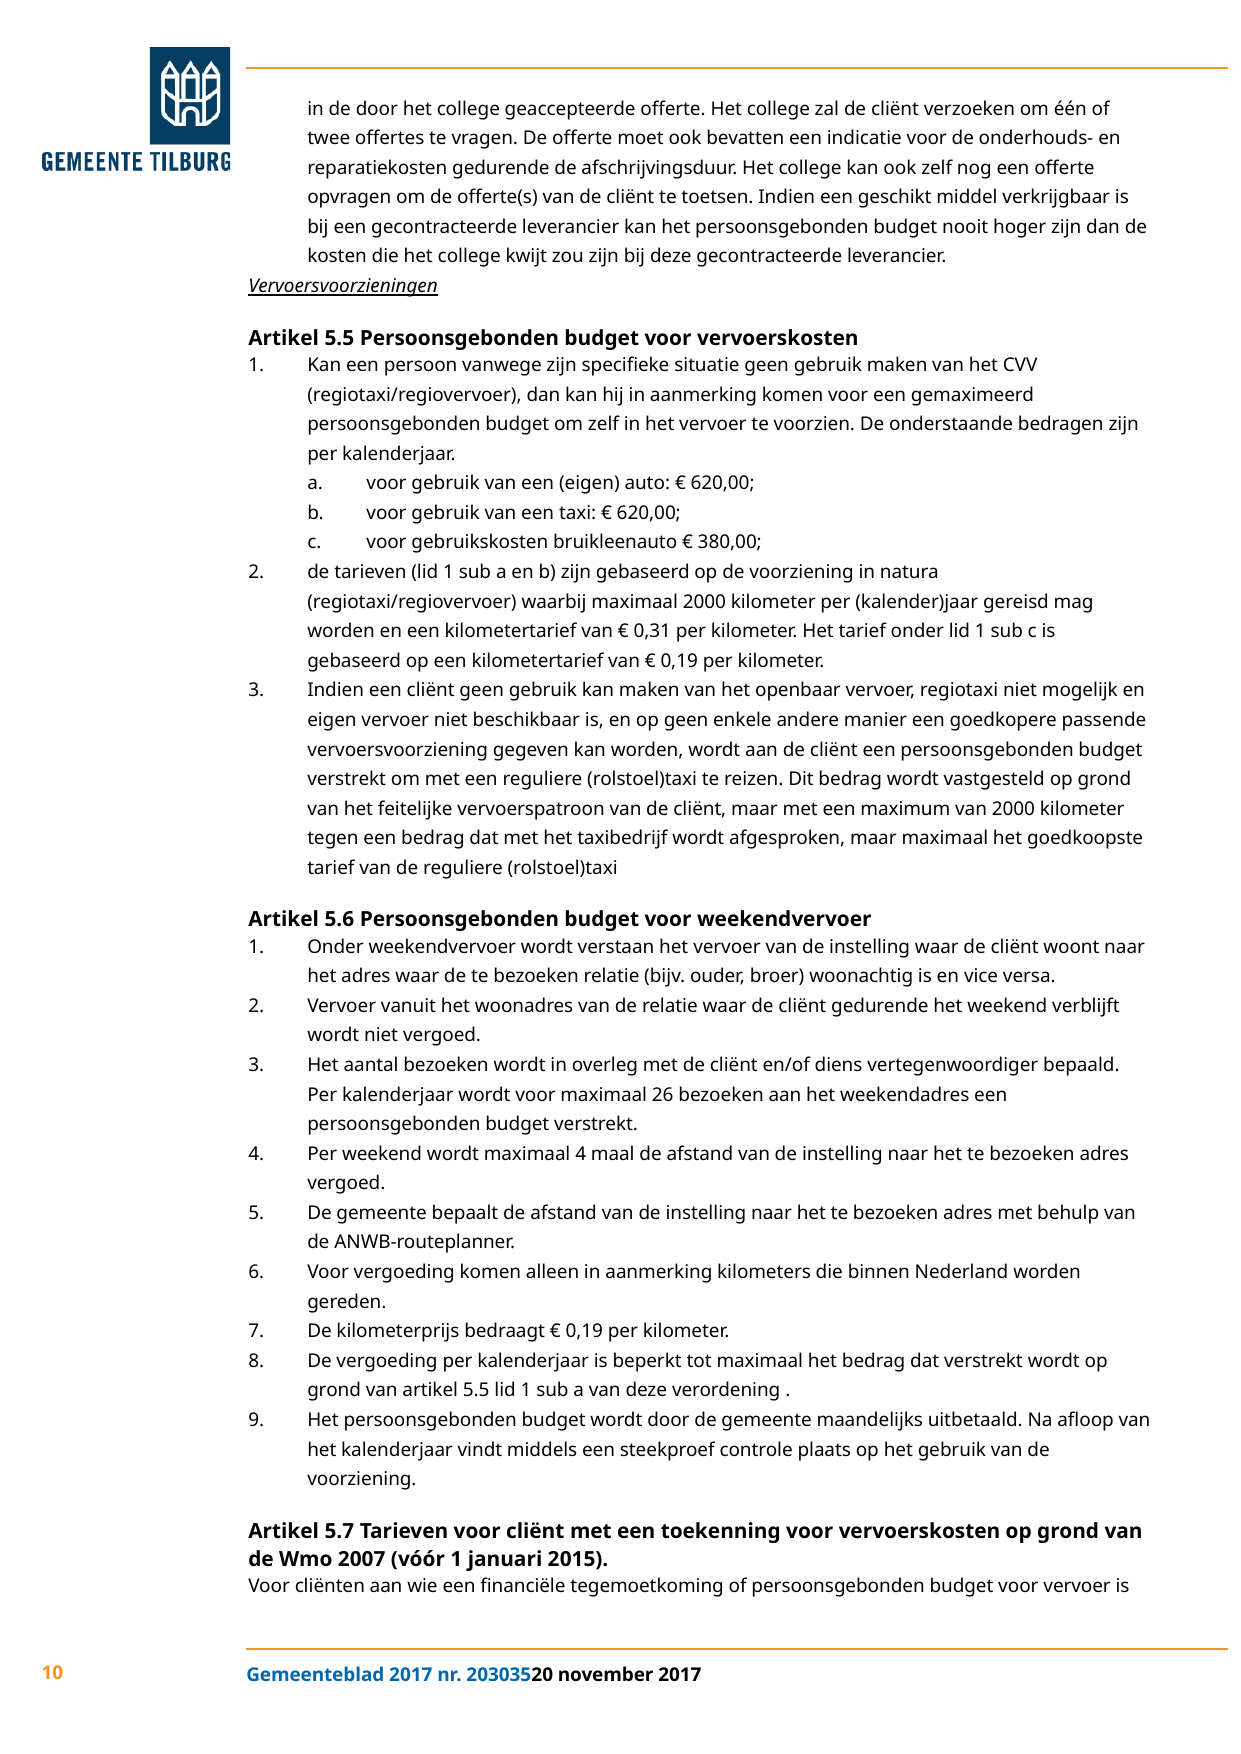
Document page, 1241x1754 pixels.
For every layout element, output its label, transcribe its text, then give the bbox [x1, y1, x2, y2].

list Het aantal bezoeken wordt in overleg met de cliënt en/of diens vertegenwoordiger bepaald. Per kalenderjaar wordt voor maximaal 26 bezoeken aan het weekendadres een persoonsgebonden budget verstrekt. [248, 1051, 1152, 1136]
list voor gebruik van een (eigen) auto: € 620,00; [307, 469, 1152, 495]
list voor gebruik van een taxi: € 620,00; [307, 499, 1152, 525]
list Het persoonsgebonden budget wordt door de gemeente maandelijks uitbetaald. Na afloop van het kalenderjaar vindt middels een steekproef controle plaats op het gebruik van de voorziening. [248, 1406, 1152, 1491]
list Kan een persoon vanwege zijn specifieke situatie geen gebruik maken van het CVV (regiotaxi/regiovervoer), dan kan hij in aanmerking komen voor een gemaximeerd persoonsgebonden budget om zelf in het vervoer te voorzien. De onderstaande bedragen zijn per kalenderjaar. [248, 351, 1152, 466]
list Voor vergoeding komen alleen in aanmerking kilometers die binnen Nederland worden gereden. [248, 1258, 1152, 1314]
list Per weekend wordt maximaal 4 maal de afstand van de instelling naar het te bezoeken adres vergoed. [248, 1140, 1152, 1195]
list De gemeente bepaalt de afstand van de instelling naar het te bezoeken adres met behulp van de ANWB-routeplanner. [248, 1199, 1152, 1254]
text Artikel 5.7 Tarieven voor cliënt met een toekenning voor vervoerskosten op grond van de Wmo 2007 (vóór 1 januari 2015). [248, 1516, 1152, 1573]
list De kilometerprijs bedraagt € 0,19 per kilometer. [248, 1317, 1152, 1343]
list Vervoer vanuit het woonadres van de relatie waar de cliënt gedurende het weekend verblijft wordt niet vergoed. [248, 992, 1152, 1047]
list in de door het college geaccepteerde offerte. Het college zal de cliënt verzoeken om één of twee offertes te vragen. De offerte moet ook bevatten een indicatie voor de onderhouds- en reparatiekosten gedurende de afschrijvingsduur. Het college kan ook zelf nog een offerte opvragen om de offerte(s) van de cliënt te toetsen. Indien een geschikt middel verkrijgbaar is bij een gecontracteerde leverancier kan het persoonsgebonden budget nooit hoger zijn dan de kosten die het college kwijt zou zijn bij deze gecontracteerde leverancier. [248, 95, 1152, 268]
list De vergoeding per kalenderjaar is beperkt tot maximaal het bedrag dat verstrekt wordt op grond van artikel 5.5 lid 1 sub a van deze verordening . [248, 1347, 1152, 1402]
picture [41, 47, 231, 172]
list de tarieven (lid 1 sub a en b) zijn gebaseerd op de voorziening in natura (regiotaxi/regiovervoer) waarbij maximaal 2000 kilometer per (kalender)jaar gereisd mag worden en een kilometertarief van € 0,31 per kilometer. Het tarief onder lid 1 sub c is gebaseerd op een kilometertarief van € 0,19 per kilometer. [248, 558, 1152, 673]
list Indien een cliënt geen gebruik kan maken van het openbaar vervoer, regiotaxi niet mogelijk en eigen vervoer niet beschikbaar is, en op geen enkele andere manier een goedkopere passende vervoersvoorziening gegeven kan worden, wordt aan de cliënt een persoonsgebonden budget verstrekt om met een reguliere (rolstoel)taxi te reizen. Dit bedrag wordt vastgesteld op grond van het feitelijke vervoerspatroon van de cliënt, maar met een maximum van 2000 kilometer tegen een bedrag dat met het taxibedrijf wordt afgesproken, maar maximaal het goedkoopste tarief van de reguliere (rolstoel)taxi [248, 677, 1152, 880]
text Voor cliënten aan wie een financiële tegemoetkoming of persoonsgebonden budget voor vervoer is [248, 1573, 1152, 1598]
list Onder weekendvervoer wordt verstaan het vervoer van de instelling waar de cliënt woont naar het adres waar de te bezoeken relatie (bijv. ouder, broer) woonachtig is en vice versa. [248, 933, 1152, 988]
text Vervoersvoorzieningen [248, 272, 1152, 298]
list voor gebruikskosten bruikleenauto € 380,00; [307, 529, 1152, 554]
text Artikel 5.6 Persoonsgebonden budget voor weekendvervoer [248, 904, 1152, 933]
text Artikel 5.5 Persoonsgebonden budget voor vervoerskosten [248, 323, 1152, 351]
